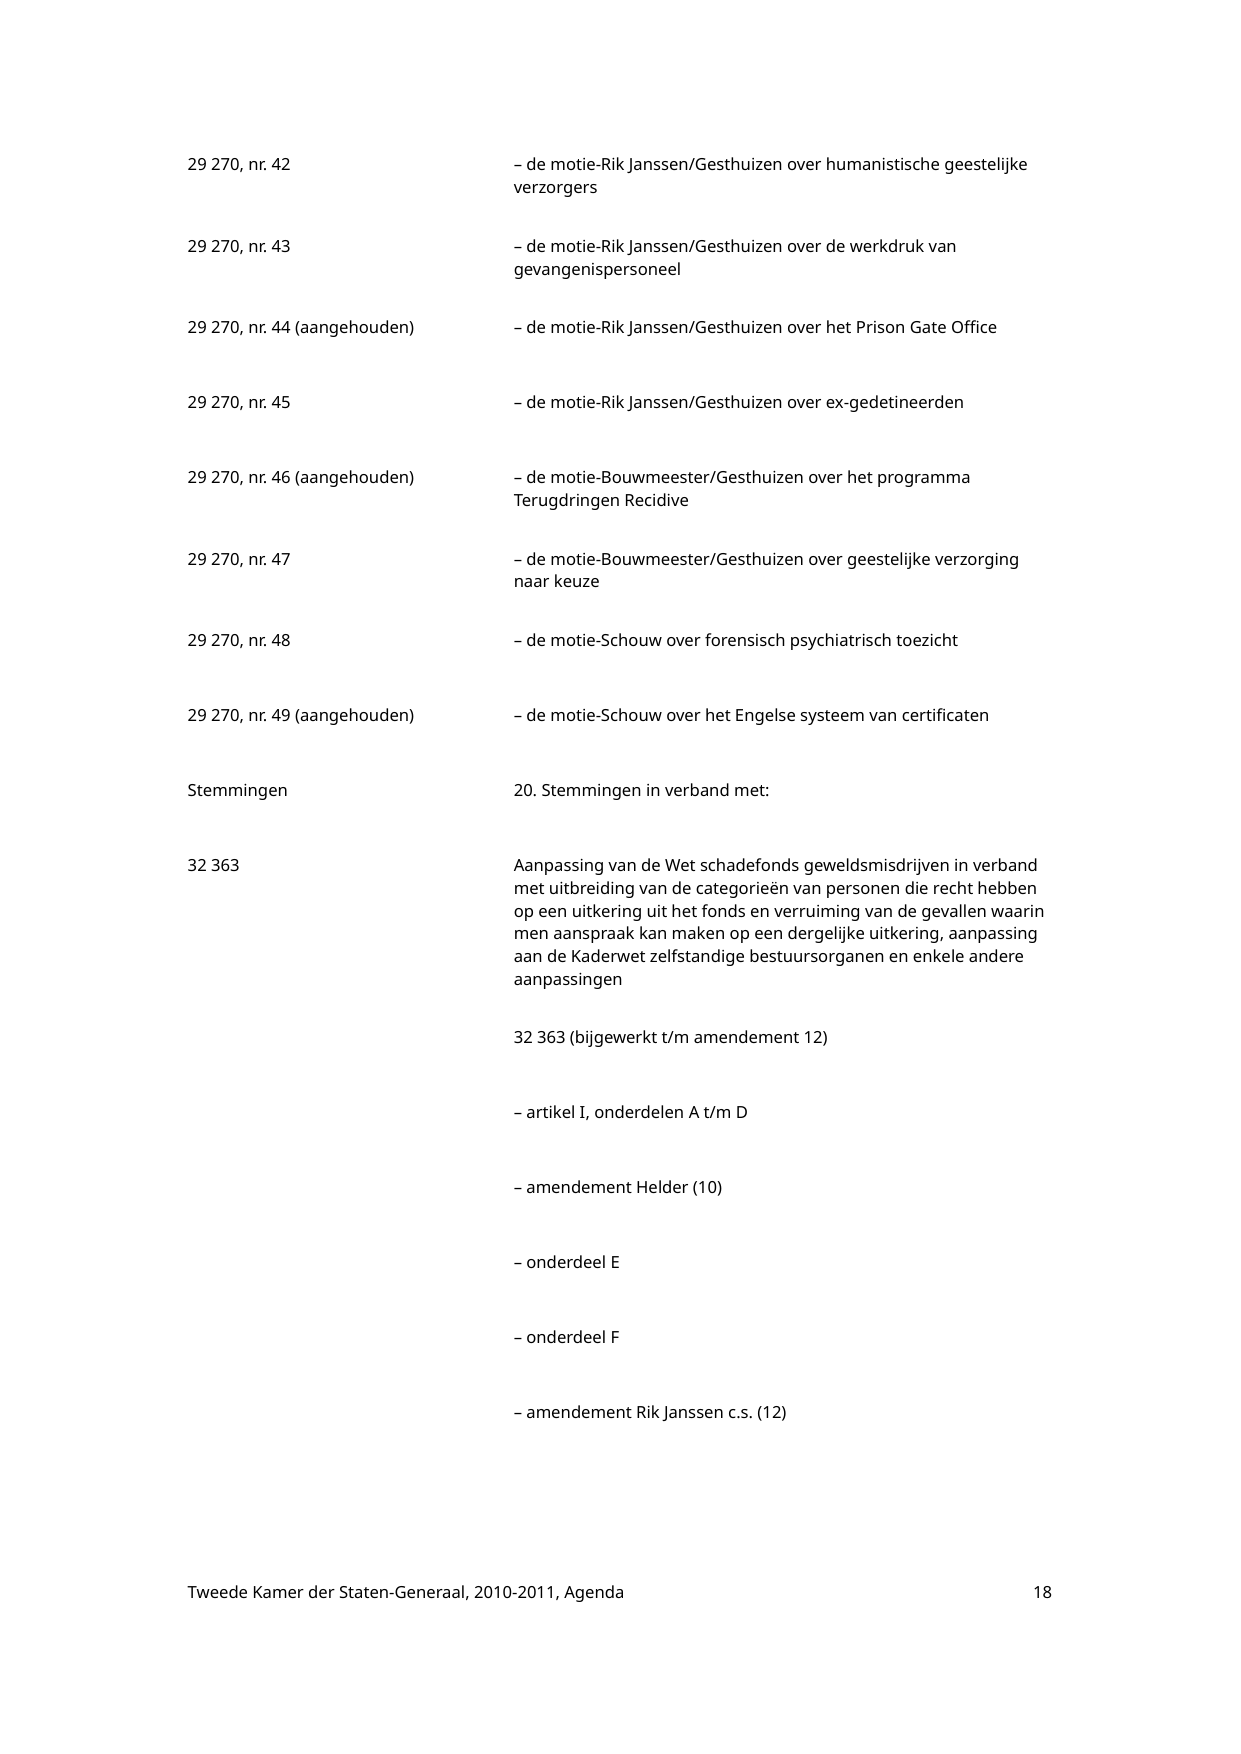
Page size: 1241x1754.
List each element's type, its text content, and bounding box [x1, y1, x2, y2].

table_cell [490, 313, 510, 388]
table_cell – de motie-Rik Janssen/Gesthuizen over ex-gedetineerden [510, 388, 1053, 463]
table_cell 29 270, nr. 46 (aangehouden) [188, 463, 490, 544]
table_cell [490, 1023, 510, 1098]
table_cell [490, 1173, 510, 1248]
table_cell [490, 150, 510, 231]
table_cell – de motie-Rik Janssen/Gesthuizen over het Prison Gate Office [510, 313, 1053, 388]
table_cell [490, 1323, 510, 1398]
table_cell – de motie-Bouwmeester/Gesthuizen over geestelijke verzorging naar keuze [510, 544, 1053, 626]
table_cell [188, 1248, 490, 1323]
table_cell [490, 1248, 510, 1323]
table_cell – onderdeel F [510, 1323, 1053, 1398]
table_cell – de motie-Rik Janssen/Gesthuizen over de werkdruk van gevangenispersoneel [510, 231, 1053, 313]
table_cell [490, 463, 510, 544]
table_cell 20. Stemmingen in verband met: [510, 776, 1053, 851]
table_cell 29 270, nr. 47 [188, 544, 490, 626]
table_cell [490, 626, 510, 701]
table_cell – de motie-Bouwmeester/Gesthuizen over het programma Terugdringen Recidive [510, 463, 1053, 544]
table_cell [188, 1323, 490, 1398]
table_cell [490, 851, 510, 1023]
table_cell [490, 776, 510, 851]
table_cell – amendement Helder (10) [510, 1173, 1053, 1248]
table_cell 32 363 (bijgewerkt t/m amendement 12) [510, 1023, 1053, 1098]
table_cell Stemmingen [188, 776, 490, 851]
table_cell [490, 231, 510, 313]
table_cell 29 270, nr. 42 [188, 150, 490, 231]
table_cell 29 270, nr. 44 (aangehouden) [188, 313, 490, 388]
table_cell [188, 1173, 490, 1248]
table_cell 32 363 [188, 851, 490, 1023]
table_cell [188, 1398, 490, 1473]
table_cell [490, 1398, 510, 1473]
table_cell [490, 701, 510, 776]
table_cell – de motie-Schouw over forensisch psychiatrisch toezicht [510, 626, 1053, 701]
table_cell [188, 1098, 490, 1173]
table_cell – onderdeel E [510, 1248, 1053, 1323]
table_cell 29 270, nr. 43 [188, 231, 490, 313]
table_cell [490, 544, 510, 626]
table_cell 29 270, nr. 49 (aangehouden) [188, 701, 490, 776]
table_cell 29 270, nr. 45 [188, 388, 490, 463]
table_cell – de motie-Rik Janssen/Gesthuizen over humanistische geestelijke verzorgers [510, 150, 1053, 231]
table_cell 29 270, nr. 48 [188, 626, 490, 701]
table_cell [490, 388, 510, 463]
table_cell [188, 1023, 490, 1098]
table_cell – de motie-Schouw over het Engelse systeem van certificaten [510, 701, 1053, 776]
table_cell [490, 1098, 510, 1173]
table_cell – artikel I, onderdelen A t/m D [510, 1098, 1053, 1173]
table_cell – amendement Rik Janssen c.s. (12) [510, 1398, 1053, 1473]
table_cell Aanpassing van de Wet schadefonds geweldsmisdrijven in verband met uitbreiding van de categorieën van personen die recht hebben op een uitkering uit het fonds en verruiming van de gevallen waarin men aanspraak kan maken op een dergelijke uitkering, aanpassing aan de Kaderwet zelfstandige bestuursorganen en enkele andere aanpassingen [510, 851, 1053, 1023]
